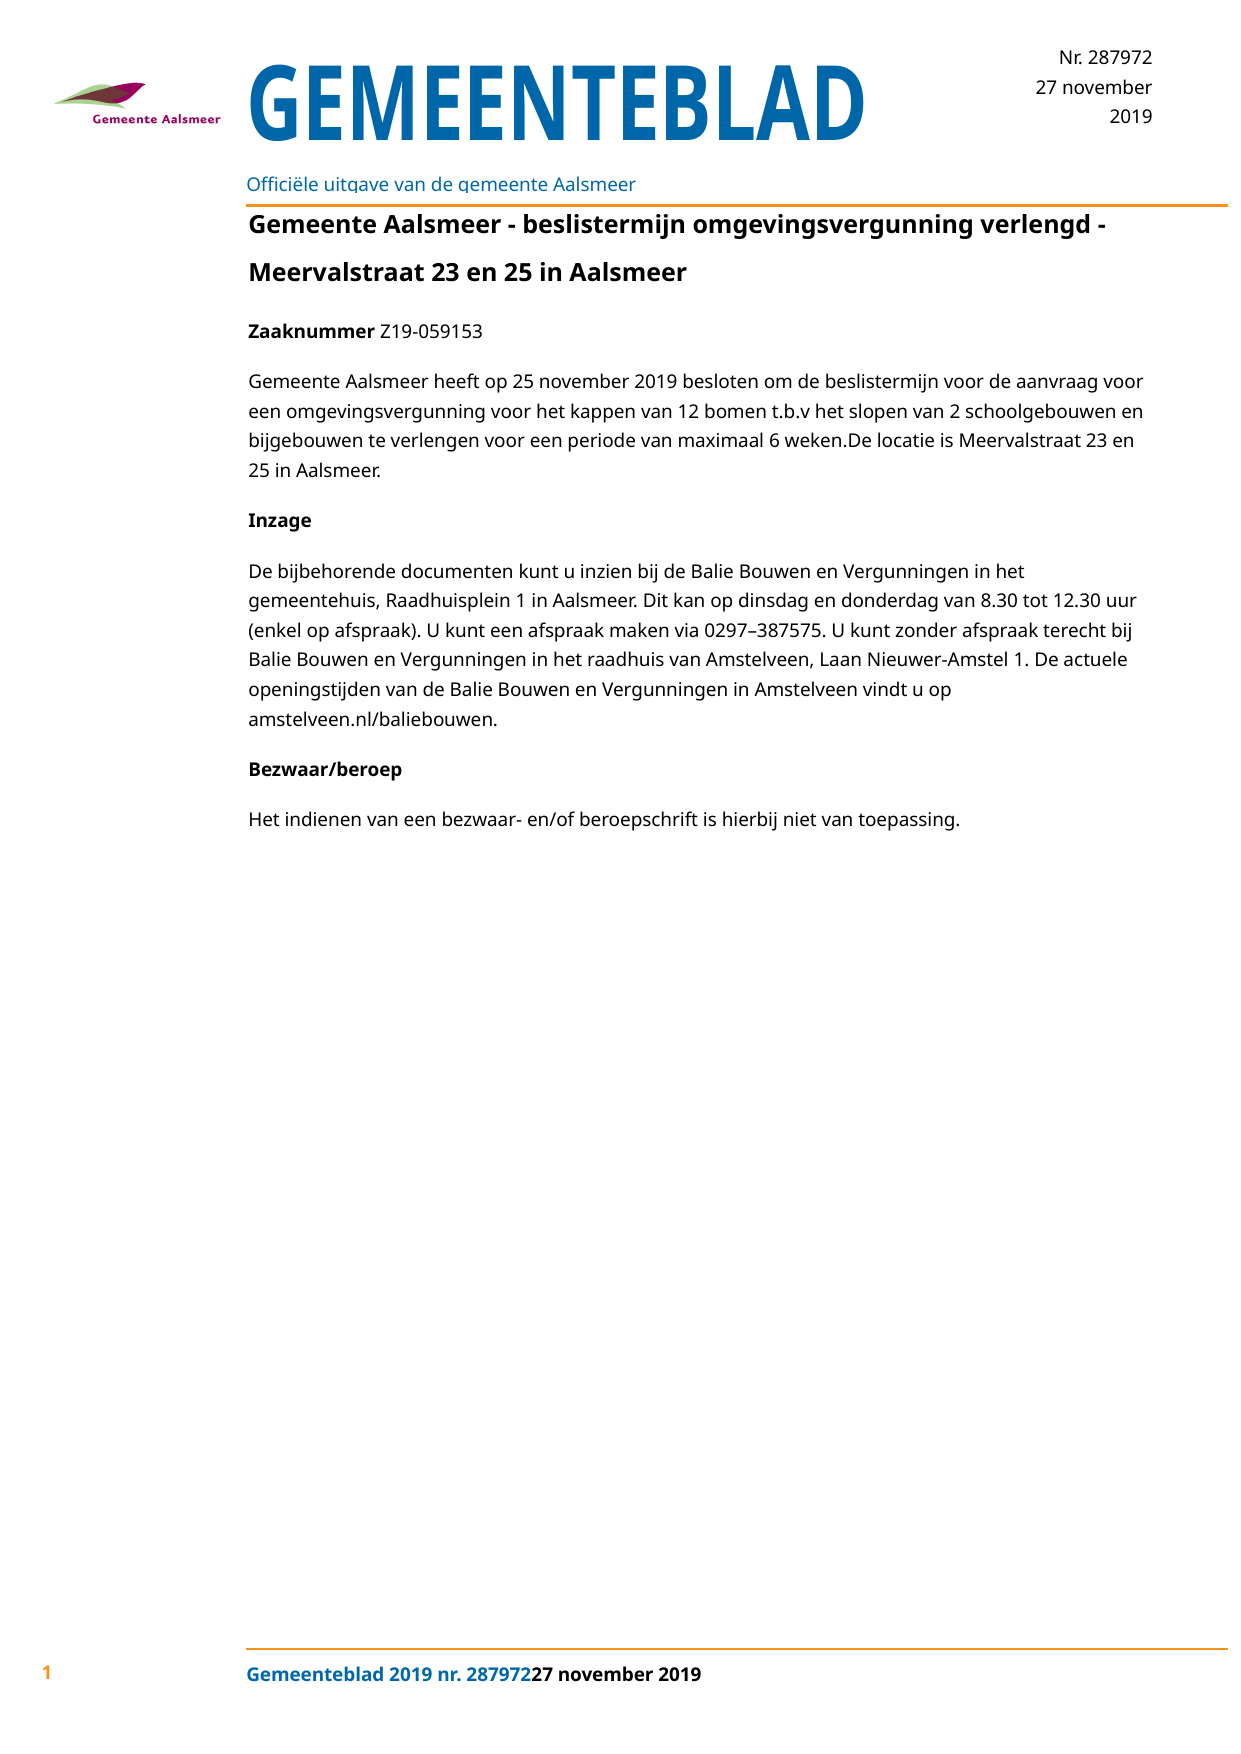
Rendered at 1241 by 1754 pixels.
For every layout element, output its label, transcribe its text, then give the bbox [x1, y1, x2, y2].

text Zaaknummer Z19-059153 [248, 318, 1152, 344]
text De bijbehorende documenten kunt u inzien bij de Balie Bouwen en Vergunningen in het gemeentehuis, Raadhuisplein 1 in Aalsmeer. Dit kan op dinsdag en donderdag van 8.30 tot 12.30 uur (enkel op afspraak). U kunt een afspraak maken via 0297–387575. U kunt zonder afspraak terecht bij Balie Bouwen en Vergunningen in het raadhuis van Amstelveen, Laan Nieuwer-Amstel 1. De actuele openingstijden van de Balie Bouwen en Vergunningen in Amstelveen vindt u op amstelveen.nl/baliebouwen. [248, 558, 1152, 732]
text Bezwaar/beroep [248, 756, 1152, 782]
picture [41, 47, 231, 172]
text Gemeente Aalsmeer - beslistermijn omgevingsvergunning verlengd - Meervalstraat 23 en 25 in Aalsmeer [248, 207, 1152, 288]
text Inzage [248, 507, 1152, 533]
text Het indienen van een bezwaar- en/of beroepschrift is hierbij niet van toepassing. [248, 807, 1152, 832]
text Gemeente Aalsmeer heeft op 25 november 2019 besloten om de beslistermijn voor de aanvraag voor een omgevingsvergunning voor het kappen van 12 bomen t.b.v het slopen van 2 schoolgebouwen en bijgebouwen te verlengen voor een periode van maximaal 6 weken.De locatie is Meervalstraat 23 en 25 in Aalsmeer. [248, 368, 1152, 483]
